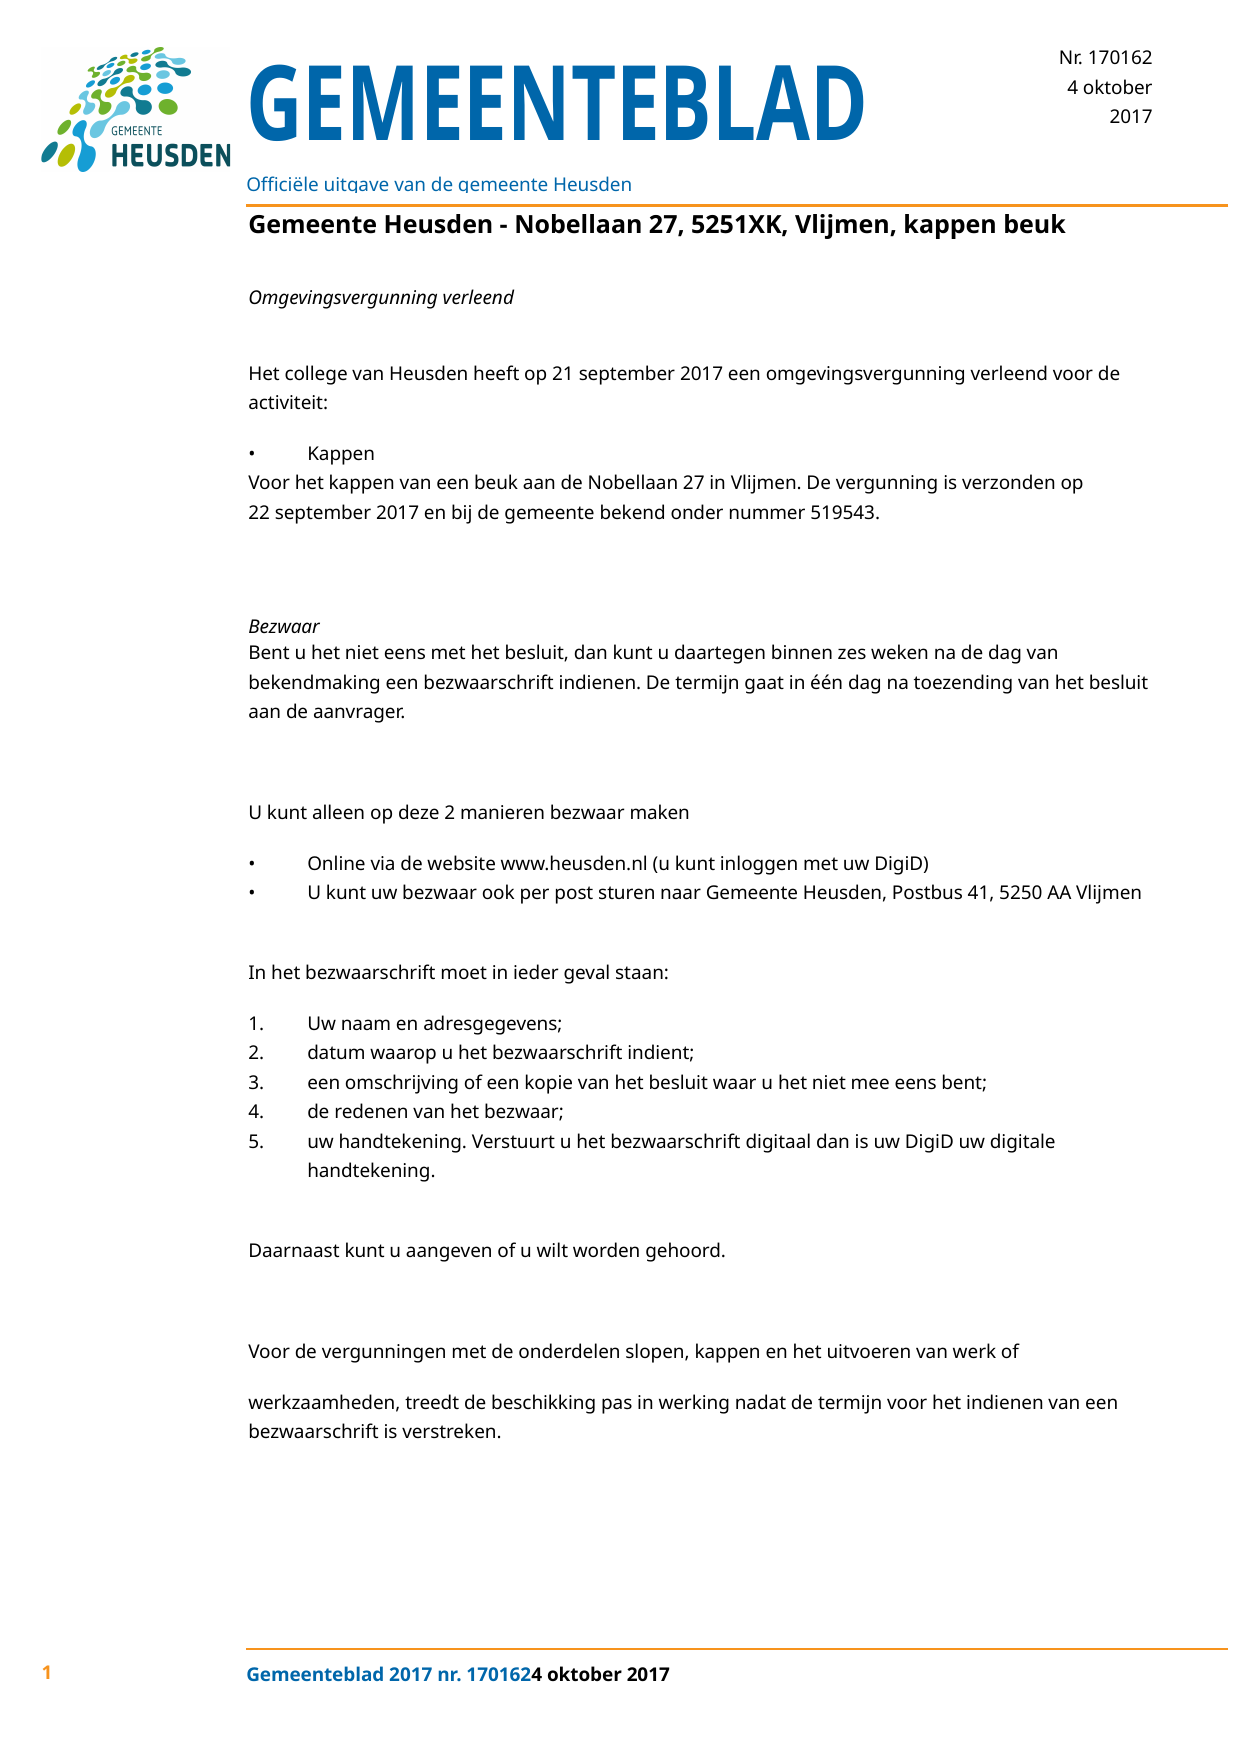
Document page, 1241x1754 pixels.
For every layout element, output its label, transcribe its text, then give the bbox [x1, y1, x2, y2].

text Het college van Heusden heeft op 21 september 2017 een omgevingsvergunning verleend voor de activiteit: [248, 360, 1152, 415]
list een omschrijving of een kopie van het besluit waar u het niet mee eens bent; [248, 1069, 1152, 1094]
text Bent u het niet eens met het besluit, dan kunt u daartegen binnen zes weken na de dag van bekendmaking een bezwaarschrift indienen. De termijn gaat in één dag na toezending van het besluit aan de aanvrager. [248, 639, 1152, 724]
list de redenen van het bezwaar; [248, 1098, 1152, 1124]
list U kunt uw bezwaar ook per post sturen naar Gemeente Heusden, Postbus 41, 5250 AA Vlijmen [248, 879, 1152, 905]
text Gemeente Heusden - Nobellaan 27, 5251XK, Vlijmen, kappen beuk [248, 207, 1152, 241]
text Omgevingsvergunning verleend [248, 284, 1152, 309]
text Daarnaast kunt u aangeven of u wilt worden gehoord. [248, 1238, 1152, 1263]
text Voor de vergunningen met de onderdelen slopen, kappen en het uitvoeren van werk of [248, 1338, 1152, 1364]
picture [41, 47, 231, 172]
text In het bezwaarschrift moet in ieder geval staan: [248, 959, 1152, 985]
text Voor het kappen van een beuk aan de Nobellaan 27 in Vlijmen. De vergunning is verzonden op 22 september 2017 en bij de gemeente bekend onder nummer 519543. [248, 469, 1152, 525]
list datum waarop u het bezwaarschrift indient; [248, 1039, 1152, 1065]
text werkzaamheden, treedt de beschikking pas in werking nadat de termijn voor het indienen van een bezwaarschrift is verstreken. [248, 1389, 1152, 1444]
list Online via de website www.heusden.nl (u kunt inloggen met uw DigiD) [248, 850, 1152, 875]
text Bezwaar [248, 613, 1152, 639]
list Uw naam en adresgegevens; [248, 1010, 1152, 1035]
text U kunt alleen op deze 2 manieren bezwaar maken [248, 799, 1152, 825]
list uw handtekening. Verstuurt u het bezwaarschrift digitaal dan is uw DigiD uw digitale handtekening. [248, 1128, 1152, 1183]
list Kappen [248, 440, 1152, 466]
